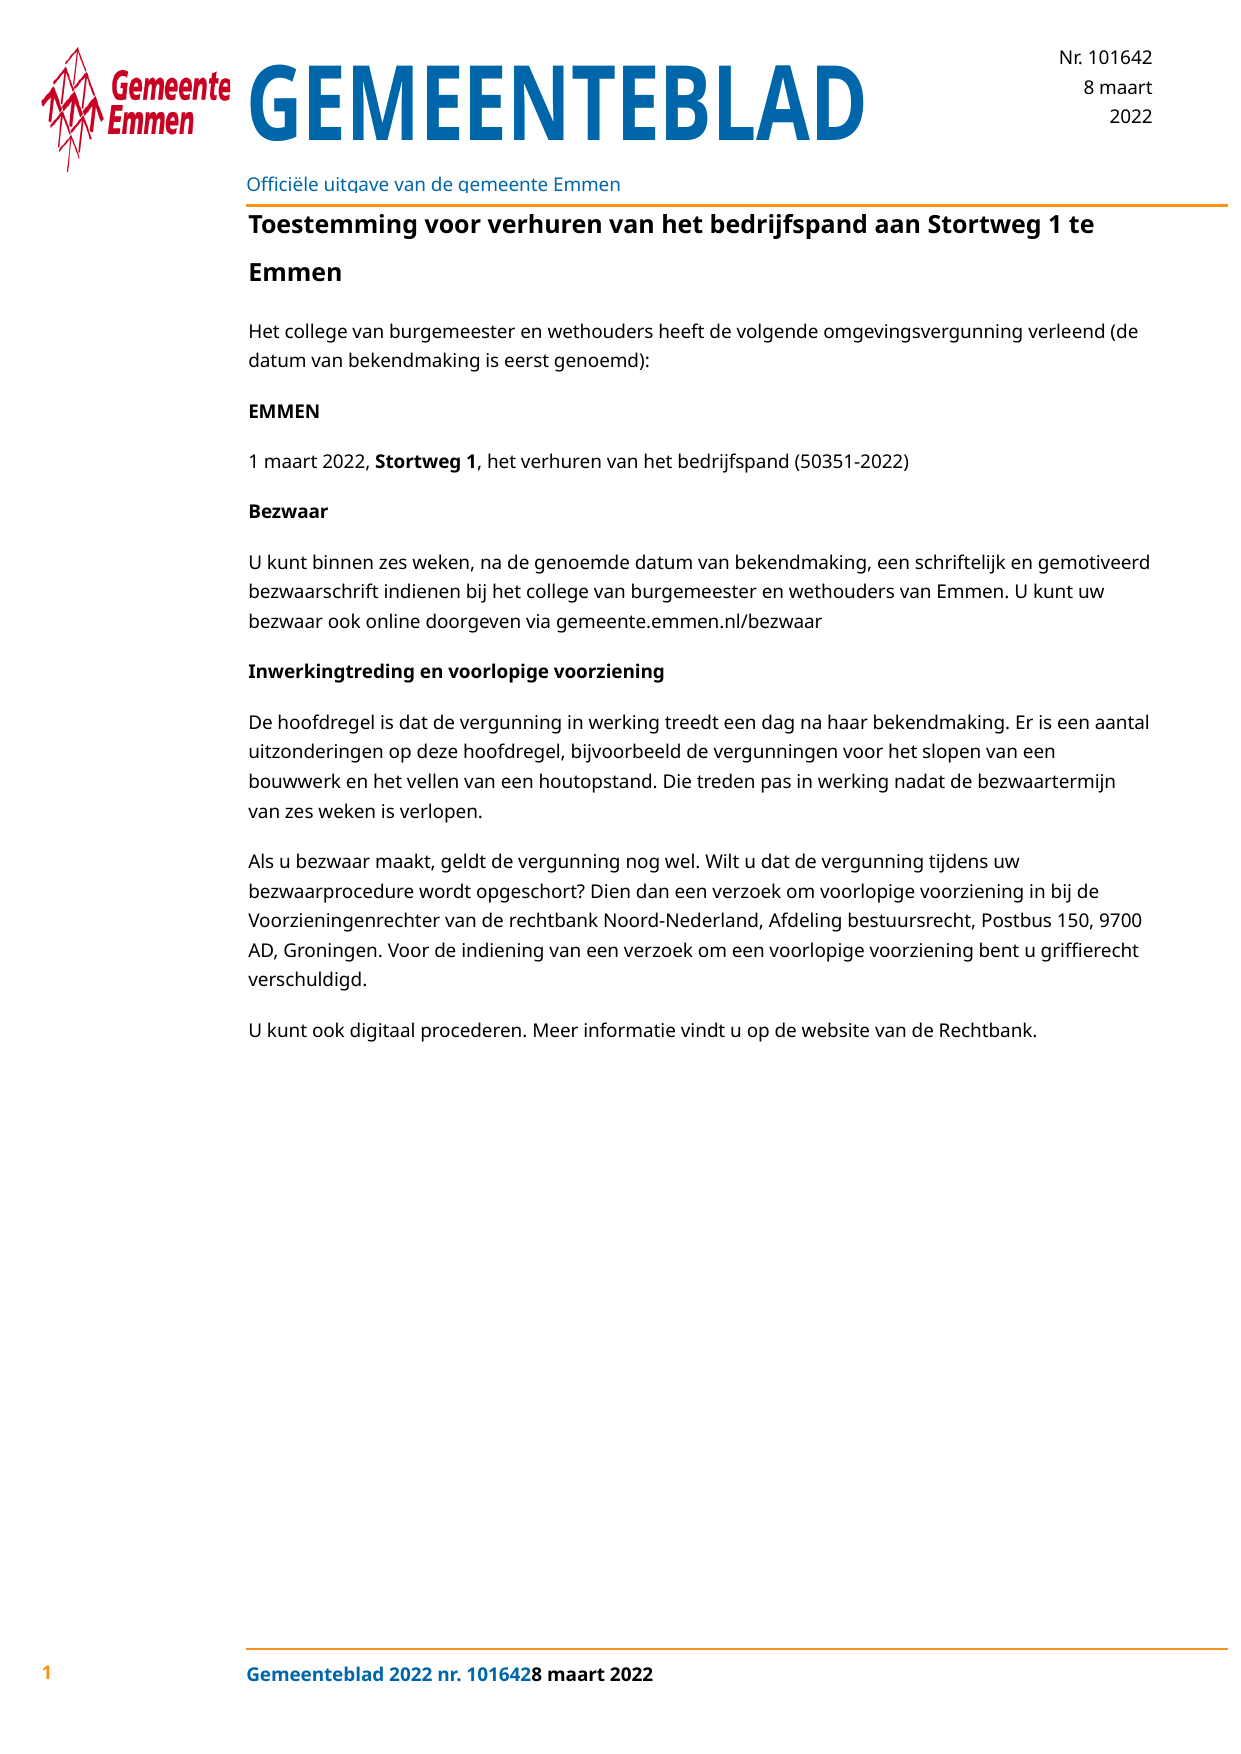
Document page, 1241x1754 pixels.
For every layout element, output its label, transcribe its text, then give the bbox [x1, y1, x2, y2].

text Toestemming voor verhuren van het bedrijfspand aan Stortweg 1 te Emmen [248, 207, 1152, 288]
text Bezwaar [248, 499, 1152, 524]
text EMMEN [248, 398, 1152, 424]
text 1 maart 2022, Stortweg 1, het verhuren van het bedrijfspand (50351-2022) [248, 448, 1152, 474]
picture [41, 47, 231, 172]
text Het college van burgemeester en wethouders heeft de volgende omgevingsvergunning verleend (de datum van bekendmaking is eerst genoemd): [248, 318, 1152, 373]
text Inwerkingtreding en voorlopige voorziening [248, 659, 1152, 684]
text Als u bezwaar maakt, geldt de vergunning nog wel. Wilt u dat de vergunning tijdens uw bezwaarprocedure wordt opgeschort? Dien dan een verzoek om voorlopige voorziening in bij de Voorzieningenrechter van de rechtbank Noord-Nederland, Afdeling bestuursrecht, Postbus 150, 9700 AD, Groningen. Voor de indiening van een verzoek om een voorlopige voorziening bent u griffierecht verschuldigd. [248, 848, 1152, 992]
text U kunt ook digitaal procederen. Meer informatie vindt u op de website van de Rechtbank. [248, 1017, 1152, 1043]
text De hoofdregel is dat de vergunning in werking treedt een dag na haar bekendmaking. Er is een aantal uitzonderingen op deze hoofdregel, bijvoorbeeld de vergunningen voor het slopen van een bouwwerk en het vellen van een houtopstand. Die treden pas in werking nadat de bezwaartermijn van zes weken is verlopen. [248, 709, 1152, 824]
text U kunt binnen zes weken, na de genoemde datum van bekendmaking, een schriftelijk en gemotiveerd bezwaarschrift indienen bij het college van burgemeester en wethouders van Emmen. U kunt uw bezwaar ook online doorgeven via gemeente.emmen.nl/bezwaar [248, 549, 1152, 634]
